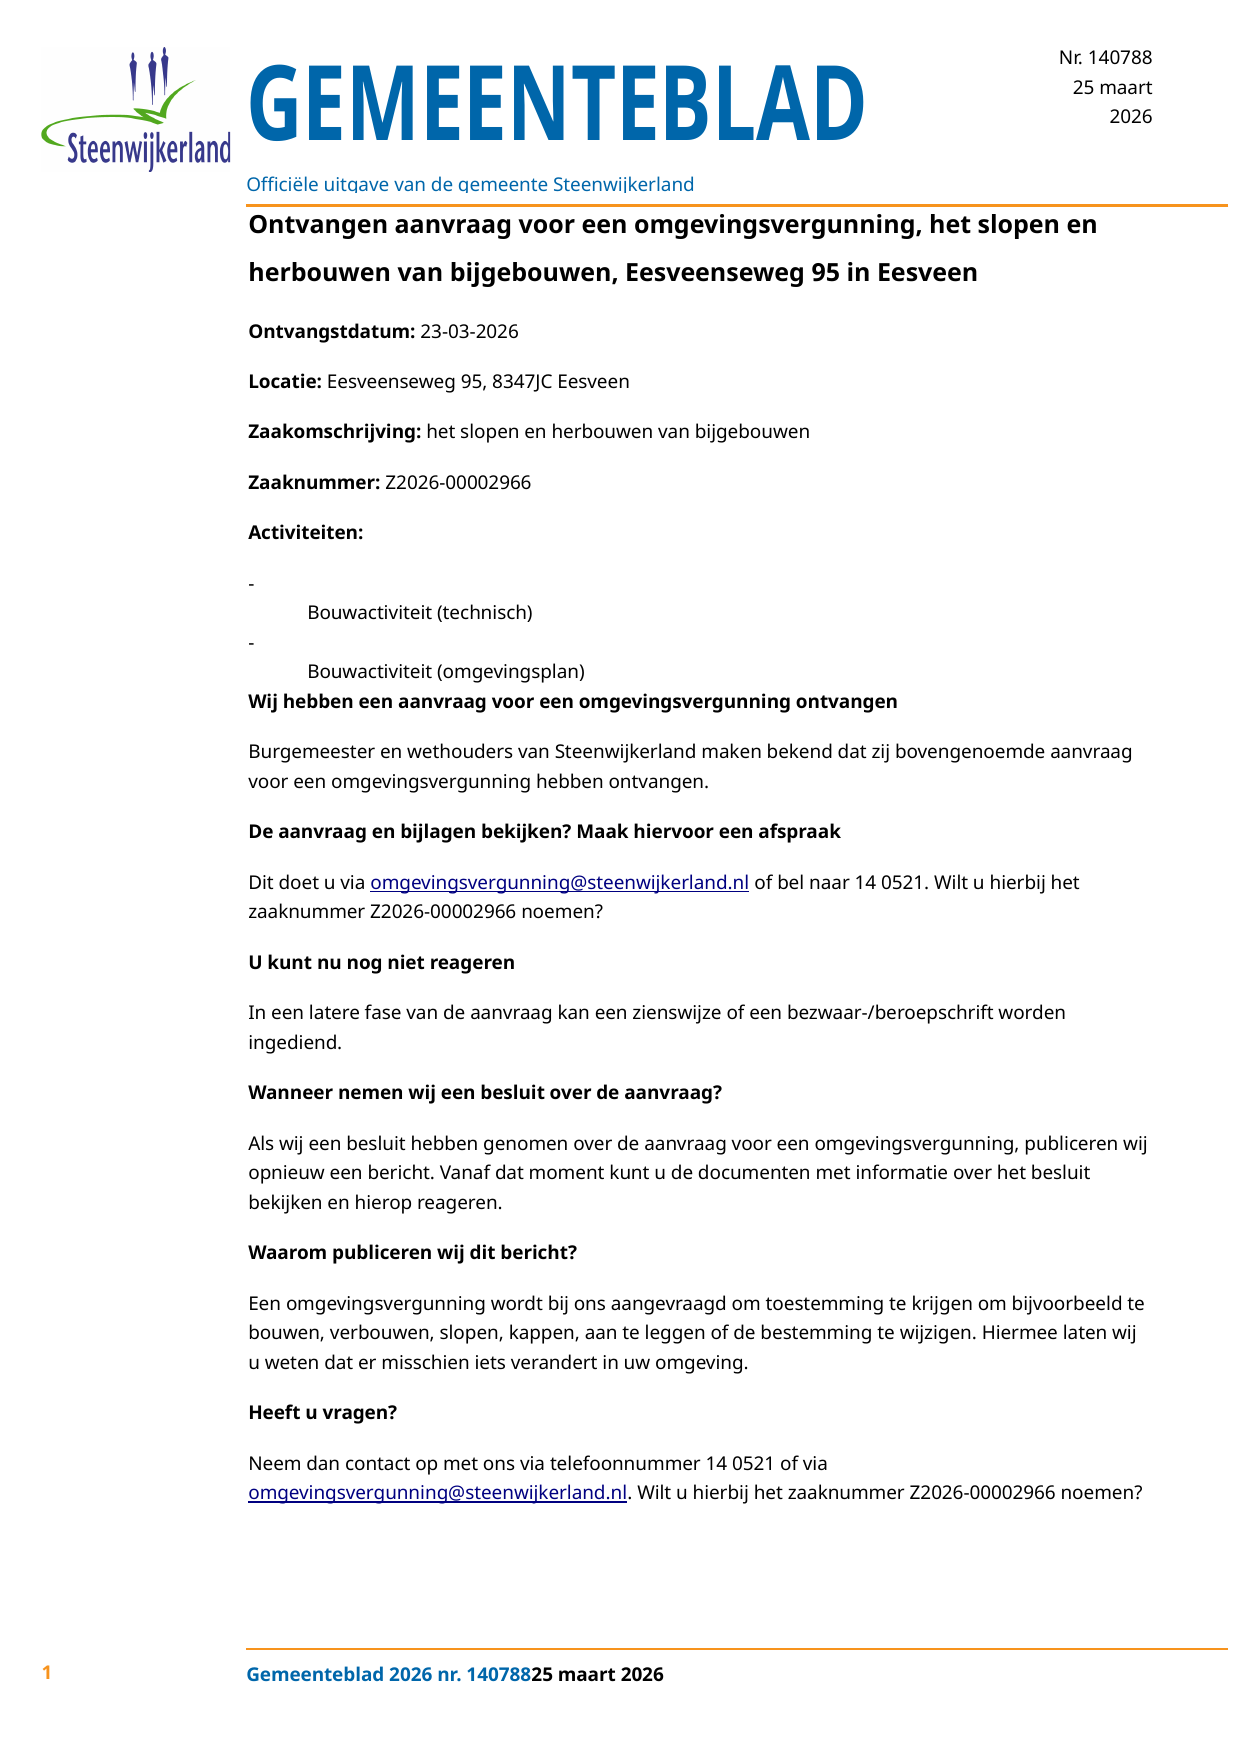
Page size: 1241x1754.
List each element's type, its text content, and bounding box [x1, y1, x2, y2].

list Bouwactiviteit (omgevingsplan) [248, 659, 1152, 684]
text Locatie: Eesveenseweg 95, 8347JC Eesveen [248, 368, 1152, 394]
text Een omgevingsvergunning wordt bij ons aangevraagd om toestemming te krijgen om bijvoorbeeld te bouwen, verbouwen, slopen, kappen, aan te leggen of de bestemming te wijzigen. Hiermee laten wij u weten dat er misschien iets verandert in uw omgeving. [248, 1290, 1152, 1375]
text Burgemeester en wethouders van Steenwijkerland maken bekend dat zij bovengenoemde aanvraag voor een omgevingsvergunning hebben ontvangen. [248, 739, 1152, 794]
text Heeft u vragen? [248, 1399, 1152, 1425]
text Neem dan contact op met ons via telefoonnummer 14 0521 of via omgevingsvergunning@steenwijkerland.nl. Wilt u hierbij het zaaknummer Z2026-00002966 noemen? [248, 1450, 1152, 1505]
text Dit doet u via omgevingsvergunning@steenwijkerland.nl of bel naar 14 0521. Wilt u hierbij het zaaknummer Z2026-00002966 noemen? [248, 869, 1152, 924]
text Waarom publiceren wij dit bericht? [248, 1239, 1152, 1265]
list Bouwactiviteit (technisch) [248, 599, 1152, 625]
text Ontvangen aanvraag voor een omgevingsvergunning, het slopen en herbouwen van bijgebouwen, Eesveenseweg 95 in Eesveen [248, 207, 1152, 288]
text U kunt nu nog niet reageren [248, 949, 1152, 975]
text In een latere fase van de aanvraag kan een zienswijze of een bezwaar-/beroepschrift worden ingediend. [248, 999, 1152, 1055]
text Ontvangstdatum: 23-03-2026 [248, 318, 1152, 344]
text Wanneer nemen wij een besluit over de aanvraag? [248, 1079, 1152, 1105]
text Activiteiten: [248, 519, 1152, 545]
text Zaaknummer: Z2026-00002966 [248, 469, 1152, 495]
picture [41, 47, 231, 172]
text Als wij een besluit hebben genomen over de aanvraag voor een omgevingsvergunning, publiceren wij opnieuw een bericht. Vanaf dat moment kunt u de documenten met informatie over het besluit bekijken en hierop reageren. [248, 1130, 1152, 1215]
text Zaakomschrijving: het slopen en herbouwen van bijgebouwen [248, 419, 1152, 444]
text De aanvraag en bijlagen bekijken? Maak hiervoor een afspraak [248, 819, 1152, 844]
text Wij hebben een aanvraag voor een omgevingsvergunning ontvangen [248, 688, 1152, 714]
